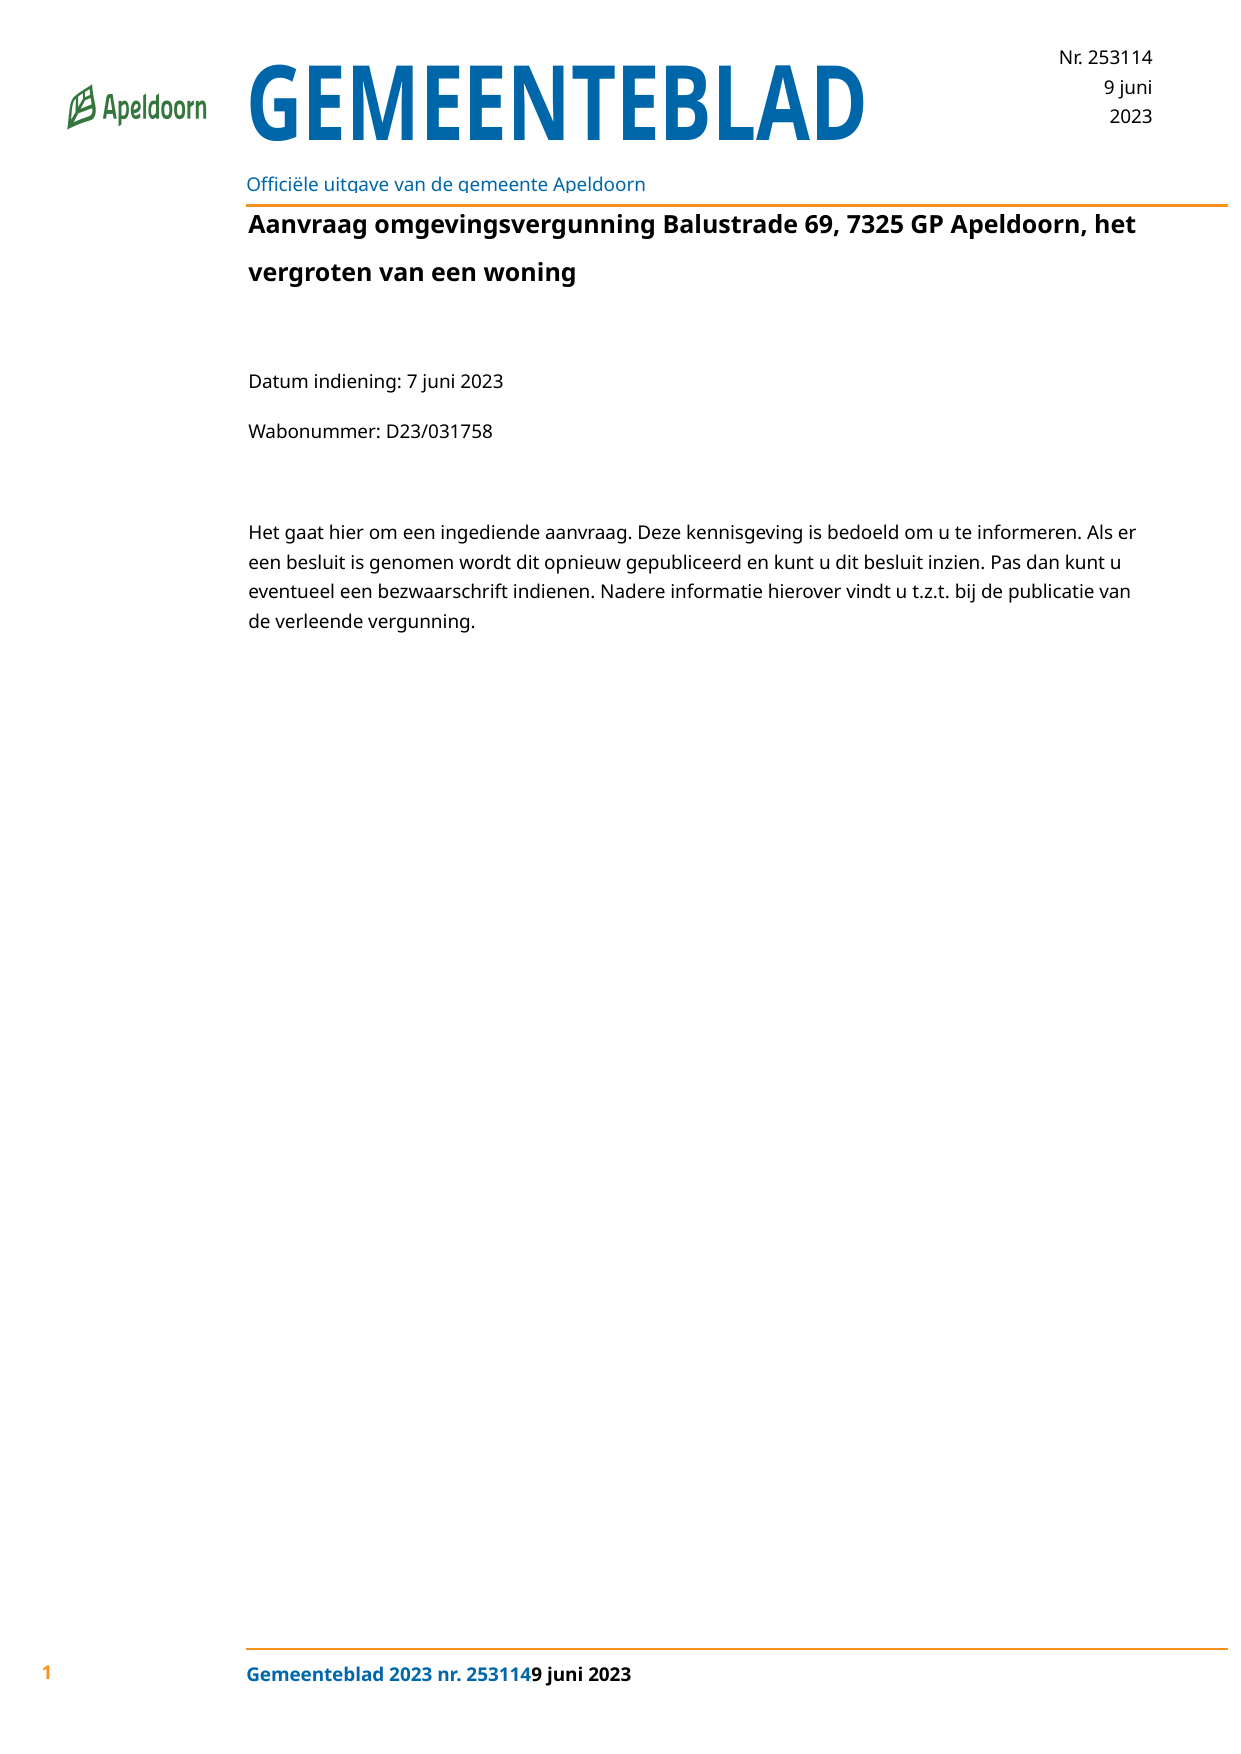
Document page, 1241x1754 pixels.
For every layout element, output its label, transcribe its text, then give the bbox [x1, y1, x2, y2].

picture [41, 47, 231, 172]
text Aanvraag omgevingsvergunning Balustrade 69, 7325 GP Apeldoorn, het vergroten van een woning [248, 207, 1152, 288]
text Het gaat hier om een ingediende aanvraag. Deze kennisgeving is bedoeld om u te informeren. Als er een besluit is genomen wordt dit opnieuw gepubliceerd en kunt u dit besluit inzien. Pas dan kunt u eventueel een bezwaarschrift indienen. Nadere informatie hierover vindt u t.z.t. bij de publicatie van de verleende vergunning. [248, 519, 1152, 634]
text Wabonummer: D23/031758 [248, 419, 1152, 444]
text Datum indiening: 7 juni 2023 [248, 368, 1152, 394]
